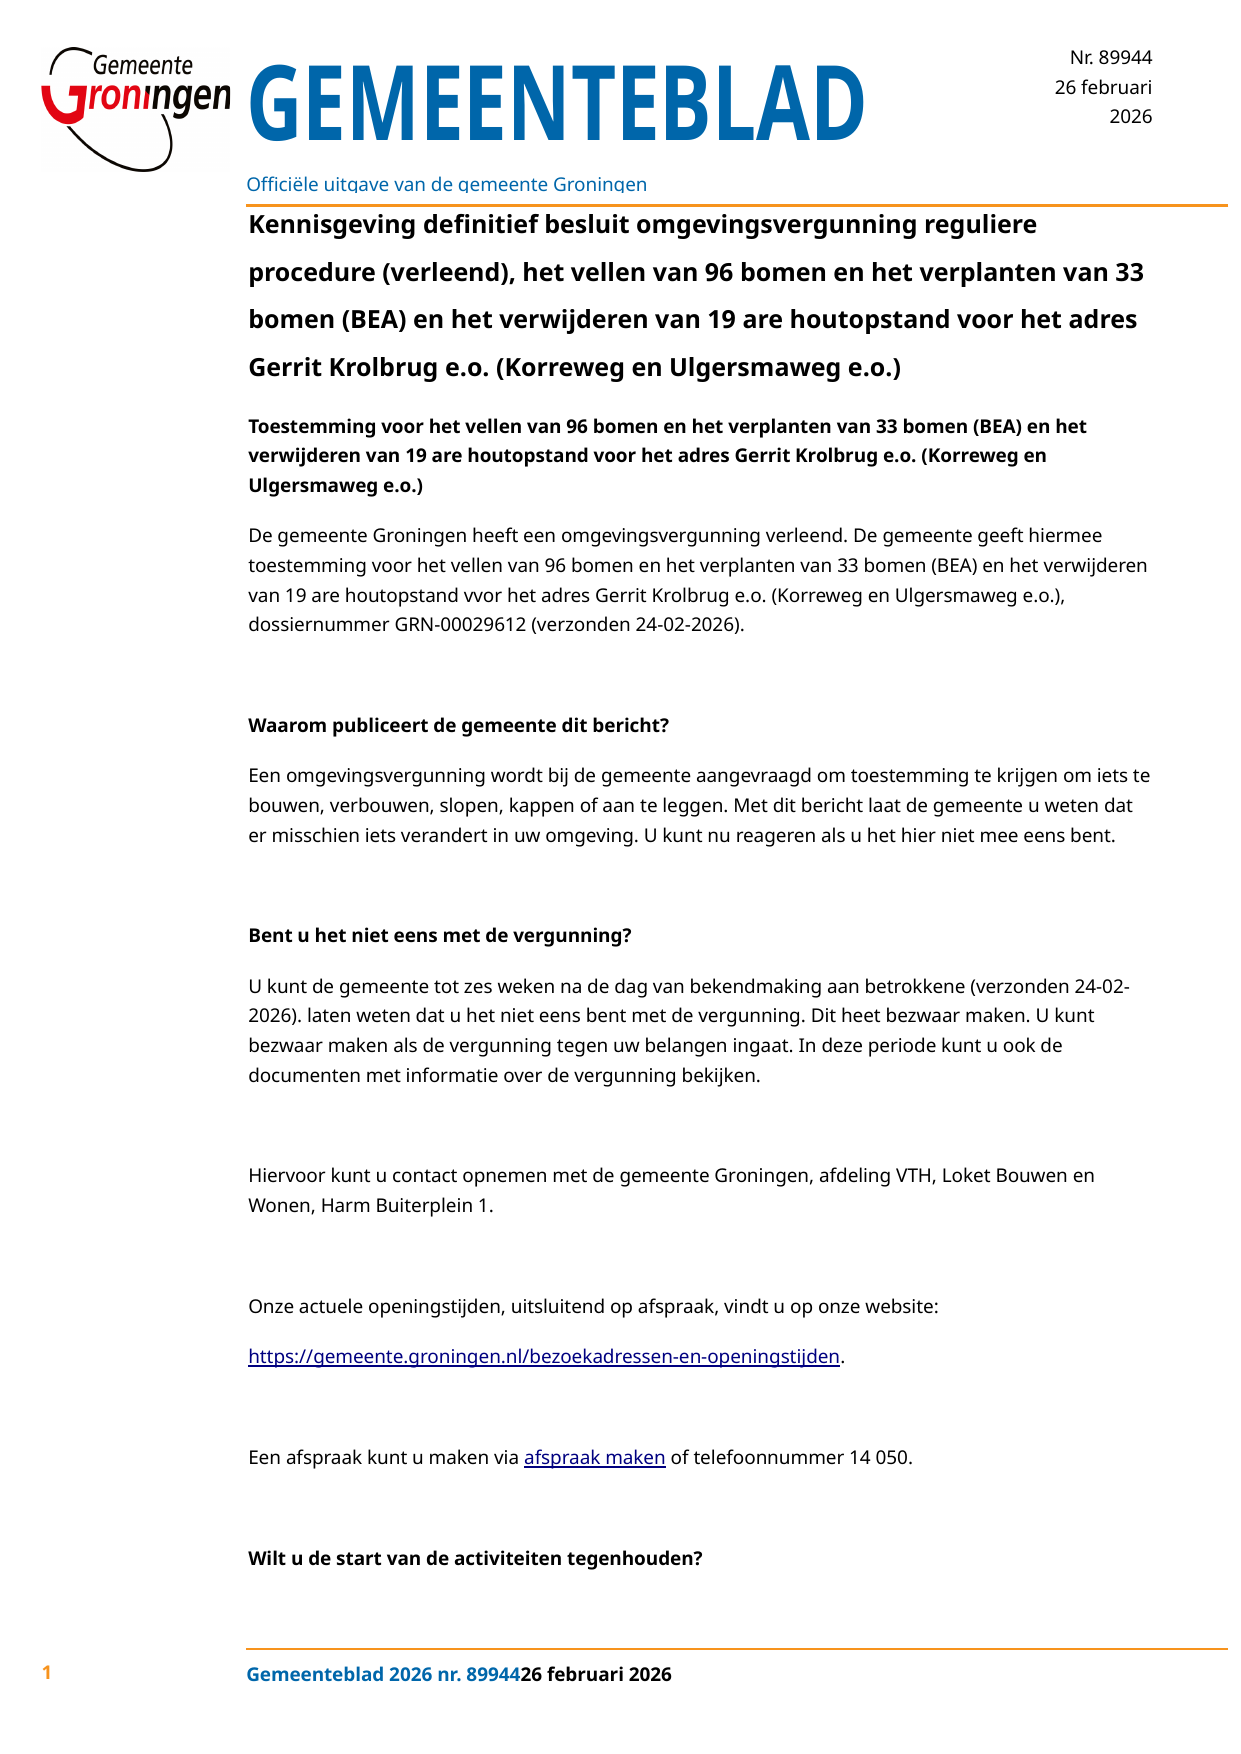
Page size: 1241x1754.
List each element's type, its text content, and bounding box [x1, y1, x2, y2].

text U kunt de gemeente tot zes weken na de dag van bekendmaking aan betrokkene (verzonden 24-02-2026). laten weten dat u het niet eens bent met de vergunning. Dit heet bezwaar maken. U kunt bezwaar maken als de vergunning tegen uw belangen ingaat. In deze periode kunt u ook de documenten met informatie over de vergunning bekijken. [248, 973, 1152, 1088]
text Waarom publiceert de gemeente dit bericht? [248, 712, 1152, 738]
text De gemeente Groningen heeft een omgevingsvergunning verleend. De gemeente geeft hiermee toestemming voor het vellen van 96 bomen en het verplanten van 33 bomen (BEA) en het verwijderen van 19 are houtopstand vvor het adres Gerrit Krolbrug e.o. (Korreweg en Ulgersmaweg e.o.), dossiernummer GRN-00029612 (verzonden 24-02-2026). [248, 523, 1152, 637]
text Een omgevingsvergunning wordt bij de gemeente aangevraagd om toestemming te krijgen om iets te bouwen, verbouwen, slopen, kappen of aan te leggen. Met dit bericht laat de gemeente u weten dat er misschien iets verandert in uw omgeving. U kunt nu reageren als u het hier niet mee eens bent. [248, 763, 1152, 848]
text Hiervoor kunt u contact opnemen met de gemeente Groningen, afdeling VTH, Loket Bouwen en Wonen, Harm Buiterplein 1. [248, 1163, 1152, 1218]
text Kennisgeving definitief besluit omgevingsvergunning reguliere procedure (verleend), het vellen van 96 bomen en het verplanten van 33 bomen (BEA) en het verwijderen van 19 are houtopstand voor het adres Gerrit Krolbrug e.o. (Korreweg en Ulgersmaweg e.o.) [248, 207, 1152, 384]
text Een afspraak kunt u maken via afspraak maken of telefoonnummer 14 050. [248, 1444, 1152, 1470]
picture [41, 47, 231, 172]
text Toestemming voor het vellen van 96 bomen en het verplanten van 33 bomen (BEA) en het verwijderen van 19 are houtopstand voor het adres Gerrit Krolbrug e.o. (Korreweg en Ulgersmaweg e.o.) [248, 413, 1152, 498]
text Onze actuele openingstijden, uitsluitend op afspraak, vindt u op onze website: [248, 1293, 1152, 1319]
text https://gemeente.groningen.nl/bezoekadressen-en-openingstijden. [248, 1343, 1152, 1369]
text Wilt u de start van de activiteiten tegenhouden? [248, 1545, 1152, 1571]
text Bent u het niet eens met de vergunning? [248, 923, 1152, 948]
